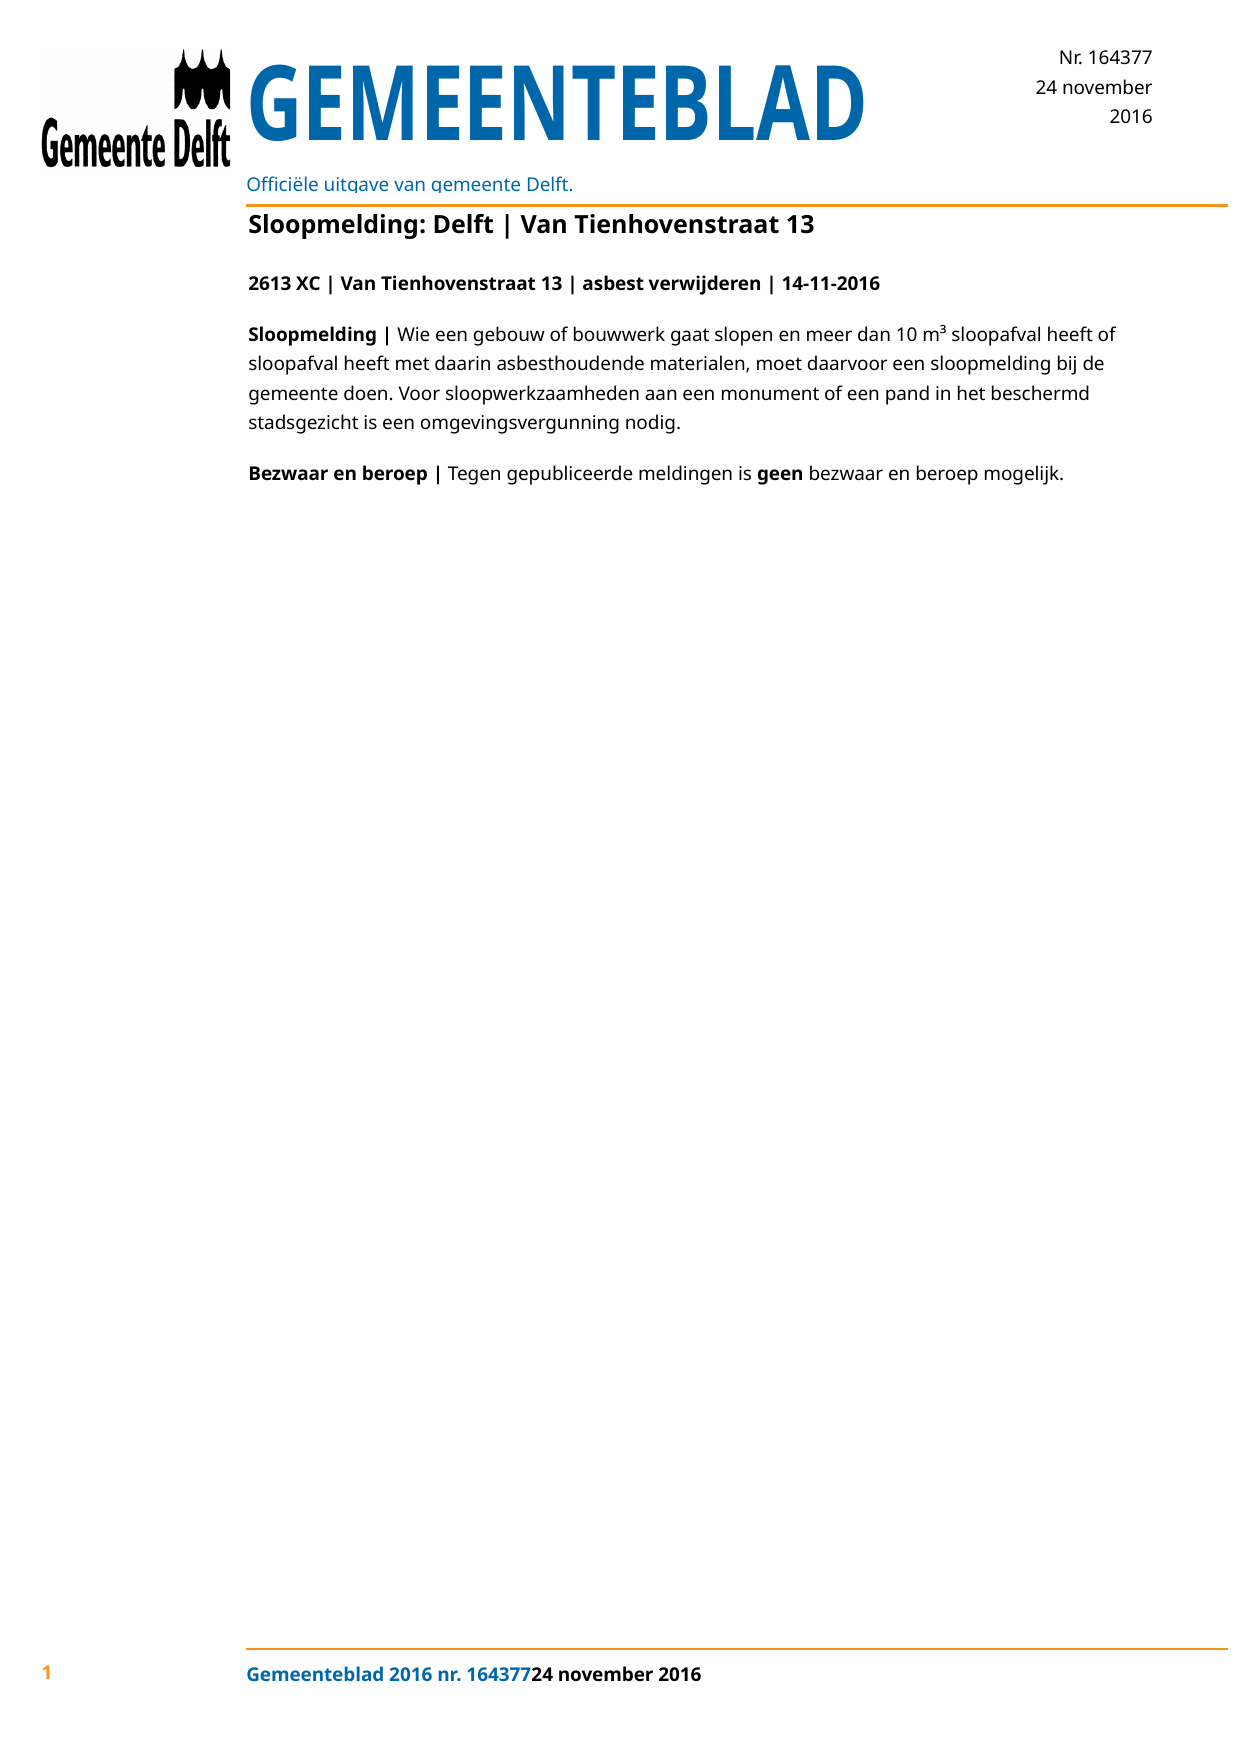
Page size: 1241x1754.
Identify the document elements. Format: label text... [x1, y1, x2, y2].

text Sloopmelding | Wie een gebouw of bouwwerk gaat slopen en meer dan 10 m³ sloopafval heeft of sloopafval heeft met daarin asbesthoudende materialen, moet daarvoor een sloopmelding bij de gemeente doen. Voor sloopwerkzaamheden aan een monument of een pand in het beschermd stadsgezicht is een omgevingsvergunning nodig. [248, 321, 1152, 435]
picture [41, 47, 231, 172]
text 2613 XC | Van Tienhovenstraat 13 | asbest verwijderen | 14-11-2016 [248, 270, 1152, 296]
text Sloopmelding: Delft | Van Tienhovenstraat 13 [248, 207, 1152, 241]
text Bezwaar en beroep | Tegen gepubliceerde meldingen is geen bezwaar en beroep mogelijk. [248, 460, 1152, 486]
